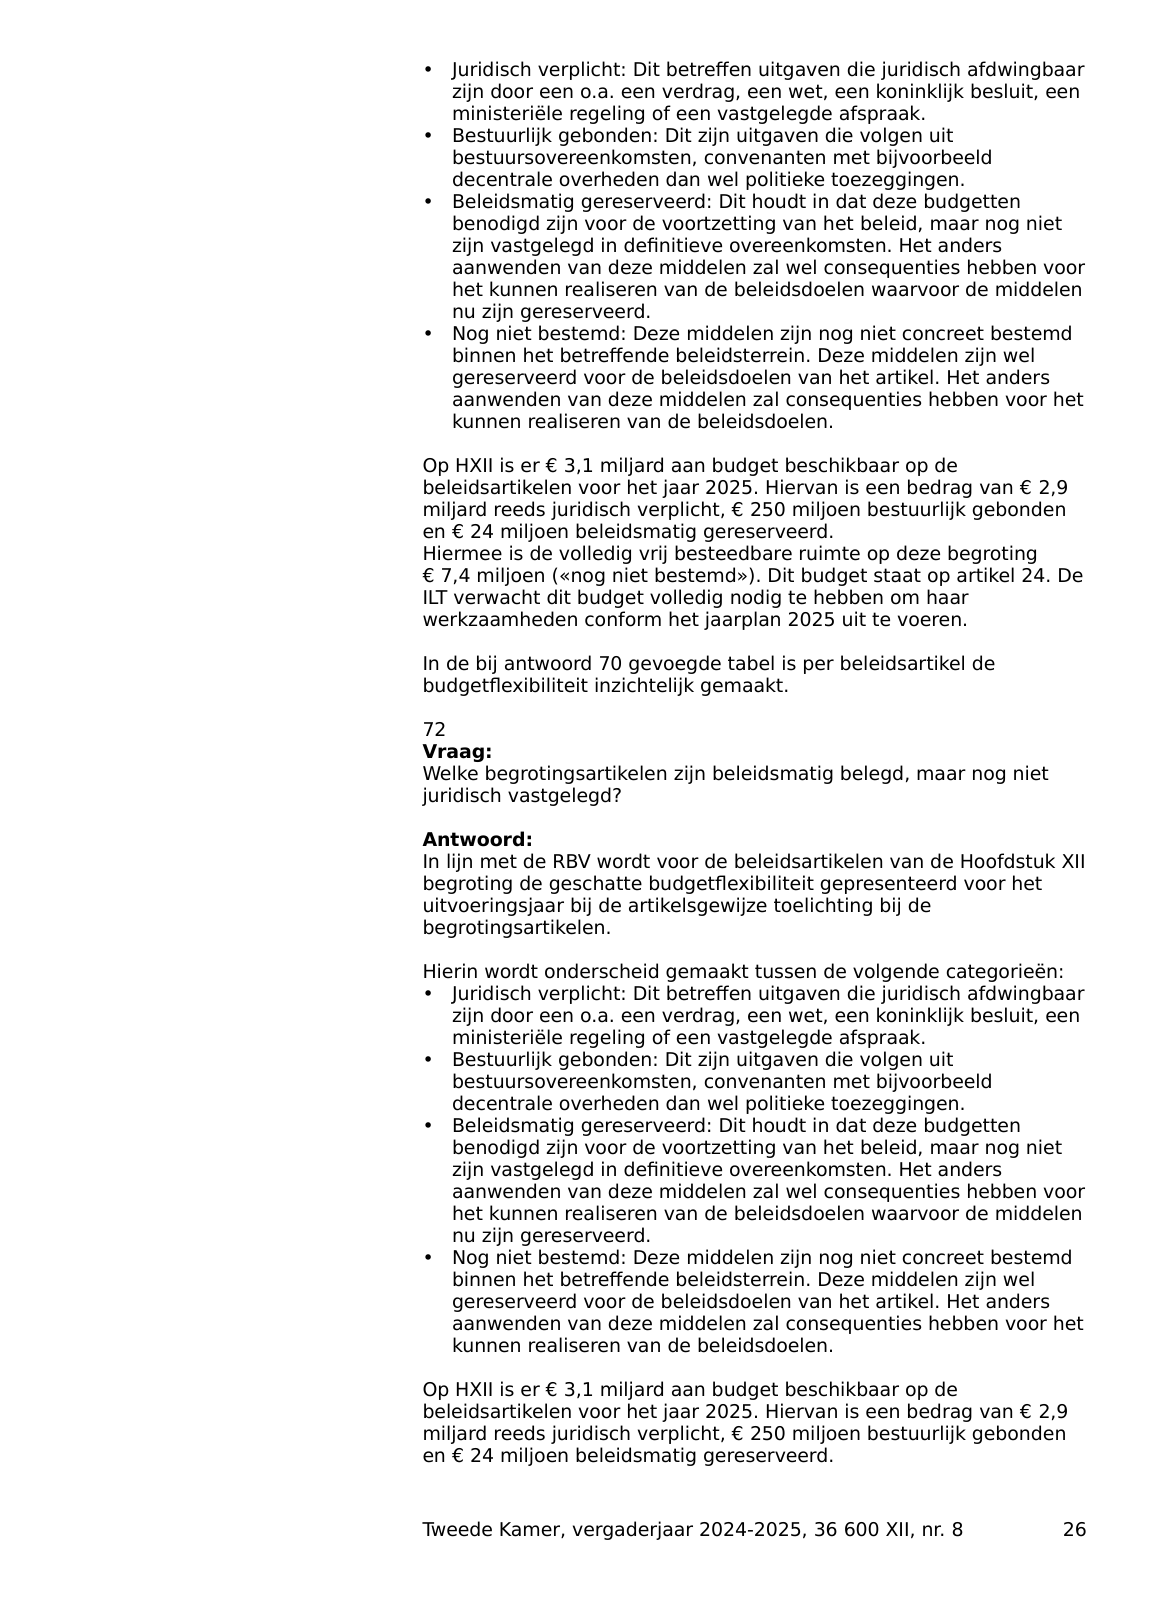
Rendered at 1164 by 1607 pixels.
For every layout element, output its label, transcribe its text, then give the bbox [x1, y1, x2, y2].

text Vraag: [422, 741, 1087, 763]
text • Bestuurlijk gebonden: Dit zijn uitgaven die volgen uit bestuursovereenkomsten, convenanten met bijvoorbeeld decentrale overheden dan wel politieke toezeggingen. [422, 1049, 1087, 1115]
text • Bestuurlijk gebonden: Dit zijn uitgaven die volgen uit bestuursovereenkomsten, convenanten met bijvoorbeeld decentrale overheden dan wel politieke toezeggingen. [422, 125, 1087, 191]
text • Nog niet bestemd: Deze middelen zijn nog niet concreet bestemd binnen het betreffende beleidsterrein. Deze middelen zijn wel gereserveerd voor de beleidsdoelen van het artikel. Het anders aanwenden van deze middelen zal consequenties hebben voor het kunnen realiseren van de beleidsdoelen. [422, 323, 1087, 433]
text Hiermee is de volledig vrij besteedbare ruimte op deze begroting € 7,4 miljoen («nog niet bestemd»). Dit budget staat op artikel 24. De ILT verwacht dit budget volledig nodig te hebben om haar werkzaamheden conform het jaarplan 2025 uit te voeren. [422, 543, 1087, 631]
text In de bij antwoord 70 gevoegde tabel is per beleidsartikel de budgetflexibiliteit inzichtelijk gemaakt. [422, 653, 1087, 697]
text • Nog niet bestemd: Deze middelen zijn nog niet concreet bestemd binnen het betreffende beleidsterrein. Deze middelen zijn wel gereserveerd voor de beleidsdoelen van het artikel. Het anders aanwenden van deze middelen zal consequenties hebben voor het kunnen realiseren van de beleidsdoelen. [422, 1247, 1087, 1357]
text • Beleidsmatig gereserveerd: Dit houdt in dat deze budgetten benodigd zijn voor de voortzetting van het beleid, maar nog niet zijn vastgelegd in definitieve overeenkomsten. Het anders aanwenden van deze middelen zal wel consequenties hebben voor het kunnen realiseren van de beleidsdoelen waarvoor de middelen nu zijn gereserveerd. [422, 191, 1087, 323]
text 72 [422, 719, 1087, 741]
text • Juridisch verplicht: Dit betreffen uitgaven die juridisch afdwingbaar zijn door een o.a. een verdrag, een wet, een koninklijk besluit, een ministeriële regeling of een vastgelegde afspraak. [422, 983, 1087, 1049]
text Op HXII is er € 3,1 miljard aan budget beschikbaar op de beleidsartikelen voor het jaar 2025. Hiervan is een bedrag van € 2,9 miljard reeds juridisch verplicht, € 250 miljoen bestuurlijk gebonden en € 24 miljoen beleidsmatig gereserveerd. [422, 455, 1087, 543]
text Op HXII is er € 3,1 miljard aan budget beschikbaar op de beleidsartikelen voor het jaar 2025. Hiervan is een bedrag van € 2,9 miljard reeds juridisch verplicht, € 250 miljoen bestuurlijk gebonden en € 24 miljoen beleidsmatig gereserveerd. [422, 1379, 1087, 1467]
text In lijn met de RBV wordt voor de beleidsartikelen van de Hoofdstuk XII begroting de geschatte budgetflexibiliteit gepresenteerd voor het uitvoeringsjaar bij de artikelsgewijze toelichting bij de begrotingsartikelen. [422, 851, 1087, 939]
text Antwoord: [422, 829, 1087, 851]
text • Juridisch verplicht: Dit betreffen uitgaven die juridisch afdwingbaar zijn door een o.a. een verdrag, een wet, een koninklijk besluit, een ministeriële regeling of een vastgelegde afspraak. [422, 59, 1087, 125]
text Hierin wordt onderscheid gemaakt tussen de volgende categorieën: [422, 961, 1087, 983]
text • Beleidsmatig gereserveerd: Dit houdt in dat deze budgetten benodigd zijn voor de voortzetting van het beleid, maar nog niet zijn vastgelegd in definitieve overeenkomsten. Het anders aanwenden van deze middelen zal wel consequenties hebben voor het kunnen realiseren van de beleidsdoelen waarvoor de middelen nu zijn gereserveerd. [422, 1115, 1087, 1247]
text Welke begrotingsartikelen zijn beleidsmatig belegd, maar nog niet juridisch vastgelegd? [422, 763, 1087, 807]
